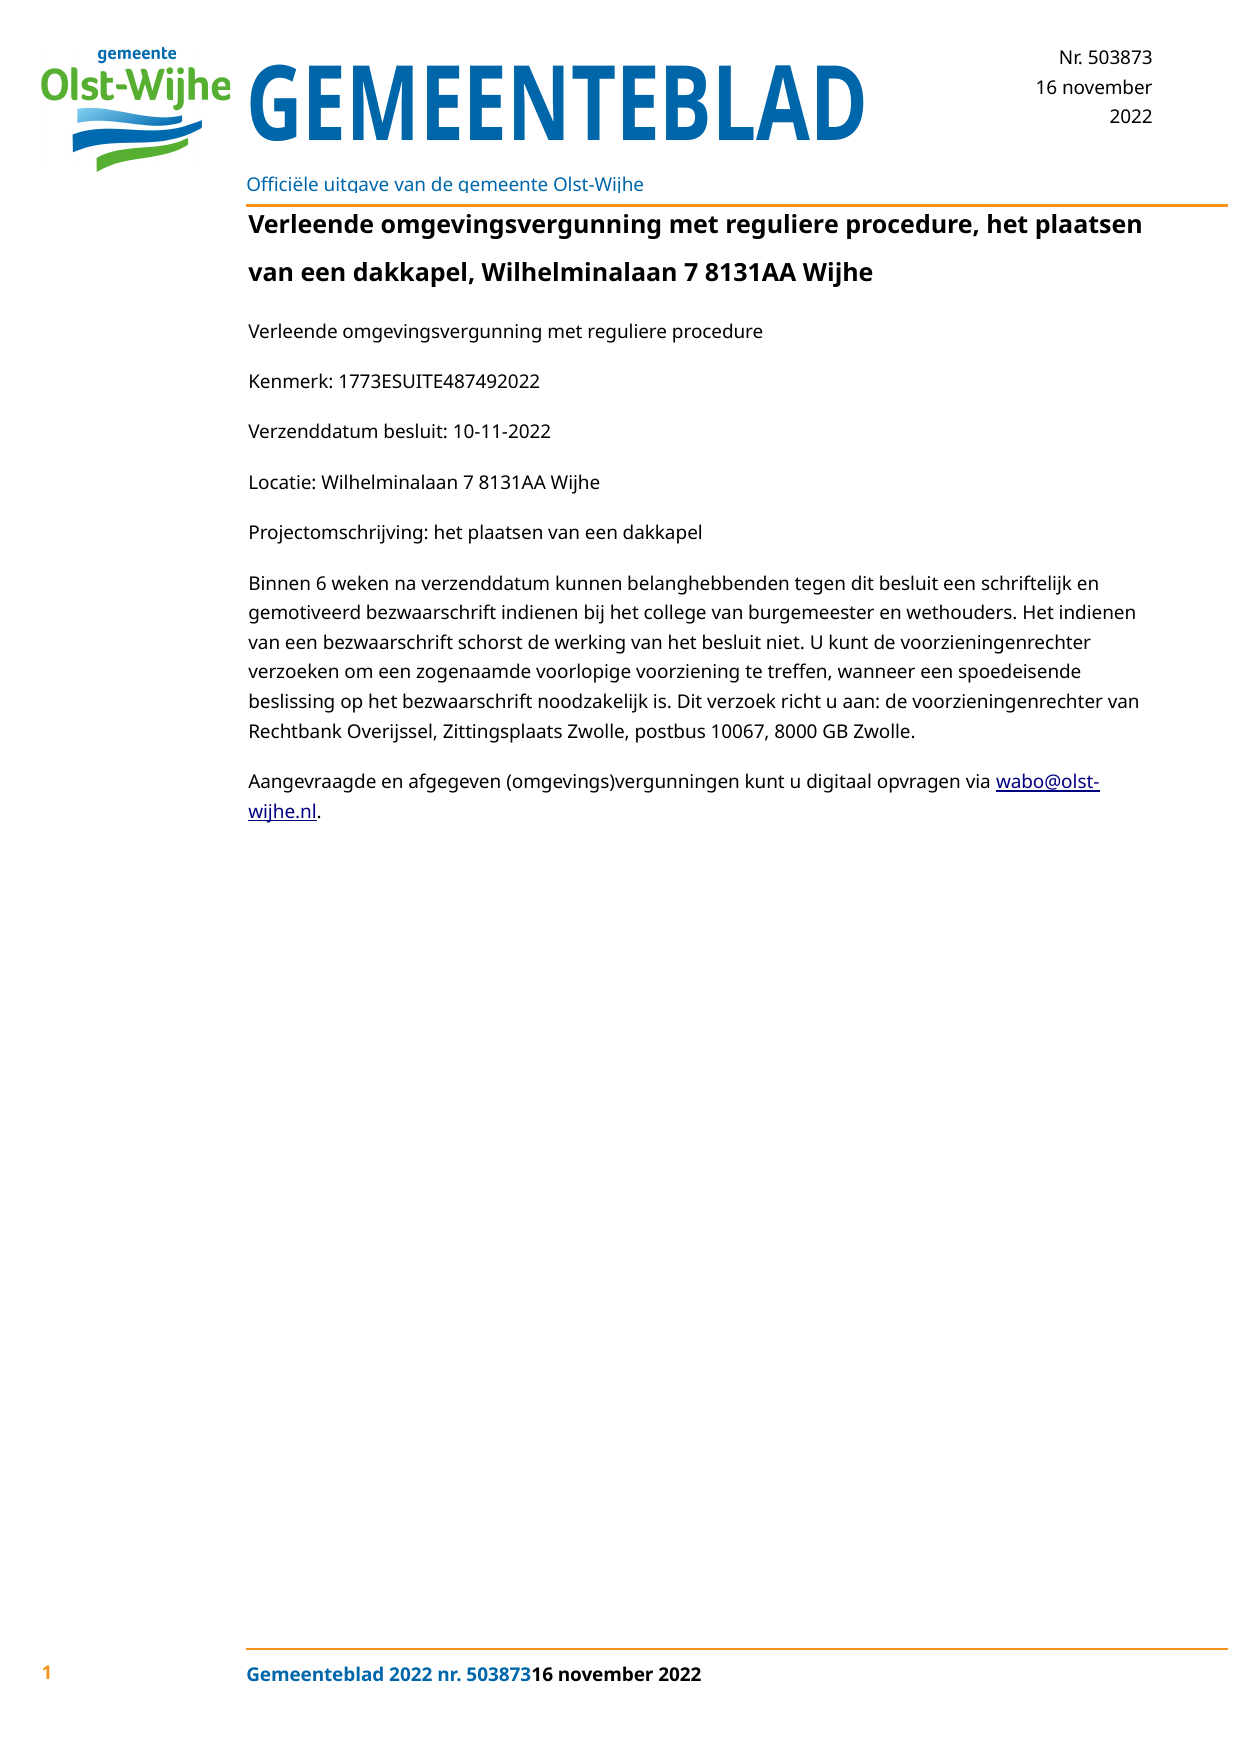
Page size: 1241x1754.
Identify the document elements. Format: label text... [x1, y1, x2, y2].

text Kenmerk: 1773ESUITE487492022 [248, 368, 1152, 394]
text Verleende omgevingsvergunning met reguliere procedure, het plaatsen van een dakkapel, Wilhelminalaan 7 8131AA Wijhe [248, 207, 1152, 288]
picture [41, 47, 231, 172]
text Projectomschrijving: het plaatsen van een dakkapel [248, 519, 1152, 545]
text Verzenddatum besluit: 10-11-2022 [248, 419, 1152, 444]
text Binnen 6 weken na verzenddatum kunnen belanghebbenden tegen dit besluit een schriftelijk en gemotiveerd bezwaarschrift indienen bij het college van burgemeester en wethouders. Het indienen van een bezwaarschrift schorst de werking van het besluit niet. U kunt de voorzieningenrechter verzoeken om een zogenaamde voorlopige voorziening te treffen, wanneer een spoedeisende beslissing op het bezwaarschrift noodzakelijk is. Dit verzoek richt u aan: de voorzieningenrechter van Rechtbank Overijssel, Zittingsplaats Zwolle, postbus 10067, 8000 GB Zwolle. [248, 570, 1152, 744]
text Verleende omgevingsvergunning met reguliere procedure [248, 318, 1152, 344]
text Locatie: Wilhelminalaan 7 8131AA Wijhe [248, 469, 1152, 495]
text Aangevraagde en afgegeven (omgevings)vergunningen kunt u digitaal opvragen via wabo@olst-wijhe.nl. [248, 768, 1152, 824]
